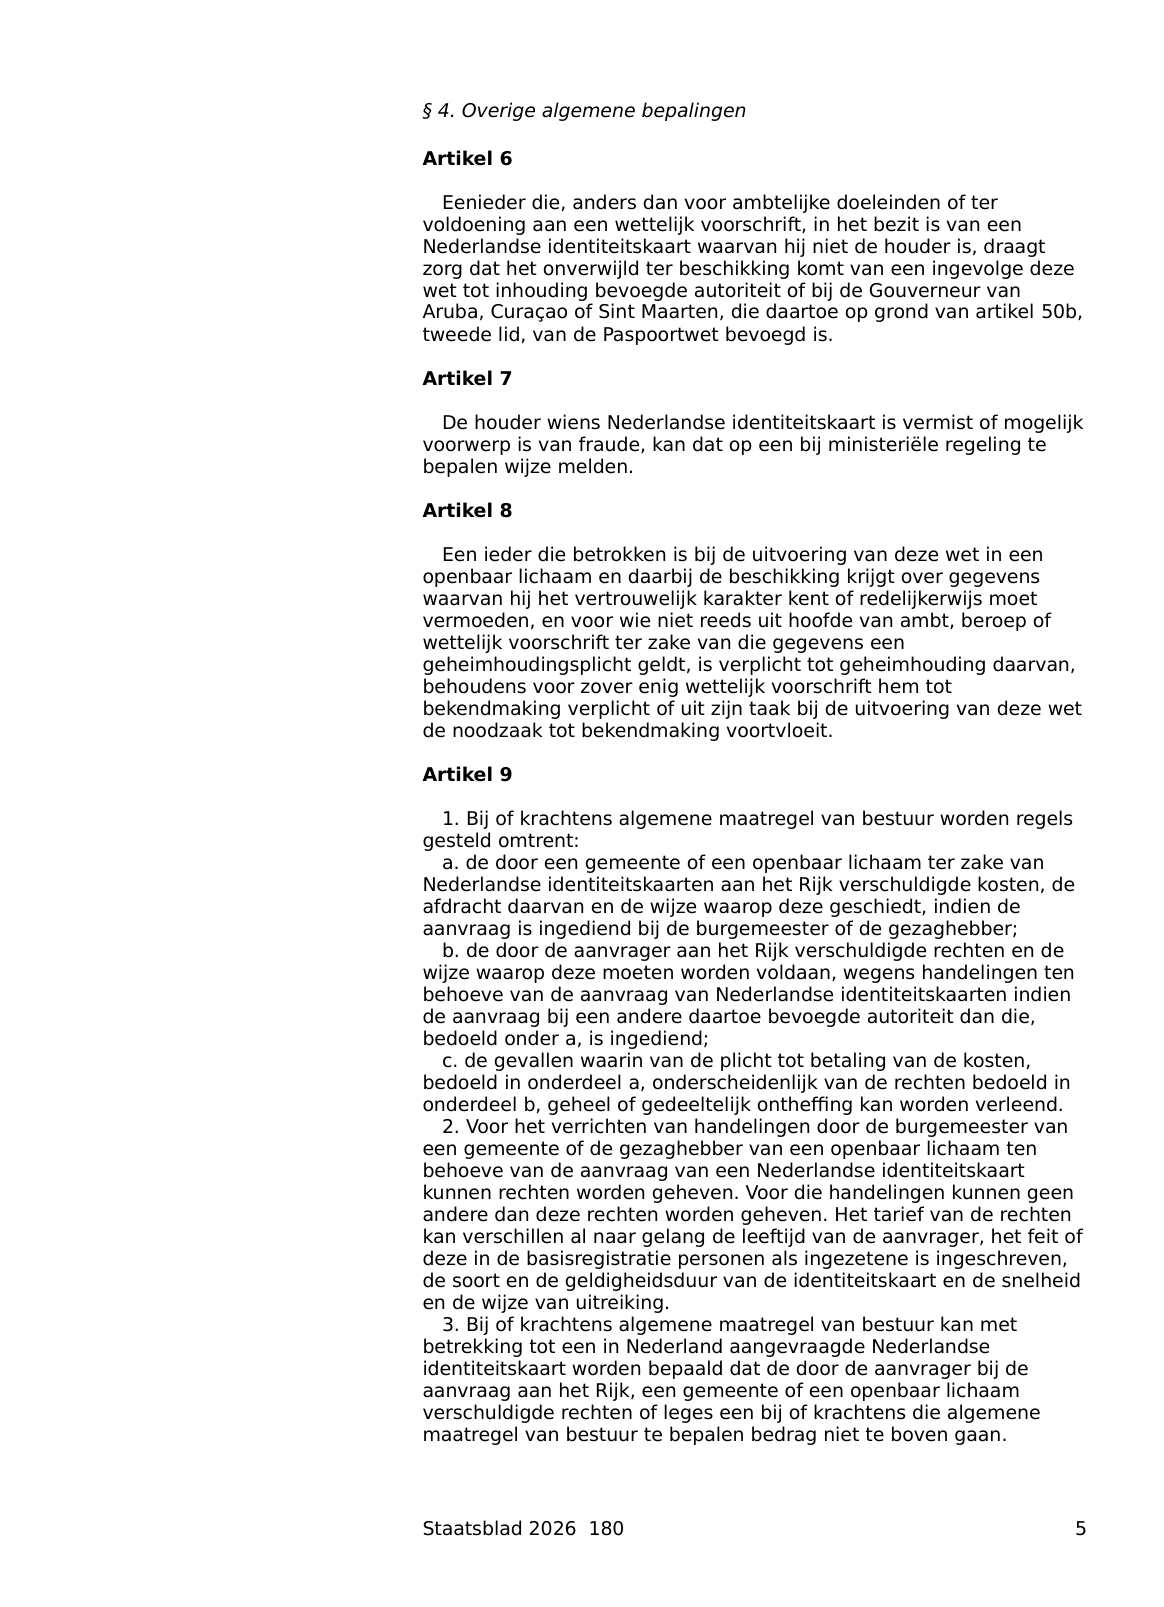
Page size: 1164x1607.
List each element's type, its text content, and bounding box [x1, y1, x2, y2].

text De houder wiens Nederlandse identiteitskaart is vermist of mogelijk voorwerp is van fraude, kan dat op een bij ministeriële regeling te bepalen wijze melden. [422, 412, 1087, 478]
text 3. Bij of krachtens algemene maatregel van bestuur kan met betrekking tot een in Nederland aangevraagde Nederlandse identiteitskaart worden bepaald dat de door de aanvrager bij de aanvraag aan het Rijk, een gemeente of een openbaar lichaam verschuldigde rechten of leges een bij of krachtens die algemene maatregel van bestuur te bepalen bedrag niet te boven gaan. [422, 1314, 1087, 1446]
text 2. Voor het verrichten van handelingen door de burgemeester van een gemeente of de gezaghebber van een openbaar lichaam ten behoeve van de aanvraag van een Nederlandse identiteitskaart kunnen rechten worden geheven. Voor die handelingen kunnen geen andere dan deze rechten worden geheven. Het tarief van de rechten kan verschillen al naar gelang de leeftijd van de aanvrager, het feit of deze in de basisregistratie personen als ingezetene is ingeschreven, de soort en de geldigheidsduur van de identiteitskaart en de snelheid en de wijze van uitreiking. [422, 1116, 1087, 1314]
subtitle § 4. Overige algemene bepalingen [422, 100, 1087, 122]
subtitle Artikel 8 [422, 500, 1087, 522]
text a. de door een gemeente of een openbaar lichaam ter zake van Nederlandse identiteitskaarten aan het Rijk verschuldigde kosten, de afdracht daarvan en de wijze waarop deze geschiedt, indien de aanvraag is ingediend bij de burgemeester of de gezaghebber; [422, 852, 1087, 940]
text 1. Bij of krachtens algemene maatregel van bestuur worden regels gesteld omtrent: [422, 808, 1087, 852]
subtitle Artikel 9 [422, 764, 1087, 786]
subtitle Artikel 6 [422, 147, 1087, 169]
text Eenieder die, anders dan voor ambtelijke doeleinden of ter voldoening aan een wettelijk voorschrift, in het bezit is van een Nederlandse identiteitskaart waarvan hij niet de houder is, draagt zorg dat het onverwijld ter beschikking komt van een ingevolge deze wet tot inhouding bevoegde autoriteit of bij de Gouverneur van Aruba, Curaçao of Sint Maarten, die daartoe op grond van artikel 50b, tweede lid, van de Paspoortwet bevoegd is. [422, 192, 1087, 345]
text Een ieder die betrokken is bij de uitvoering van deze wet in een openbaar lichaam en daarbij de beschikking krijgt over gegevens waarvan hij het vertrouwelijk karakter kent of redelijkerwijs moet vermoeden, en voor wie niet reeds uit hoofde van ambt, beroep of wettelijk voorschrift ter zake van die gegevens een geheimhoudingsplicht geldt, is verplicht tot geheimhouding daarvan, behoudens voor zover enig wettelijk voorschrift hem tot bekendmaking verplicht of uit zijn taak bij de uitvoering van deze wet de noodzaak tot bekendmaking voortvloeit. [422, 544, 1087, 742]
subtitle Artikel 7 [422, 368, 1087, 389]
text c. de gevallen waarin van de plicht tot betaling van de kosten, bedoeld in onderdeel a, onderscheidenlijk van de rechten bedoeld in onderdeel b, geheel of gedeeltelijk ontheffing kan worden verleend. [422, 1050, 1087, 1116]
text b. de door de aanvrager aan het Rijk verschuldigde rechten en de wijze waarop deze moeten worden voldaan, wegens handelingen ten behoeve van de aanvraag van Nederlandse identiteitskaarten indien de aanvraag bij een andere daartoe bevoegde autoriteit dan die, bedoeld onder a, is ingediend; [422, 940, 1087, 1050]
